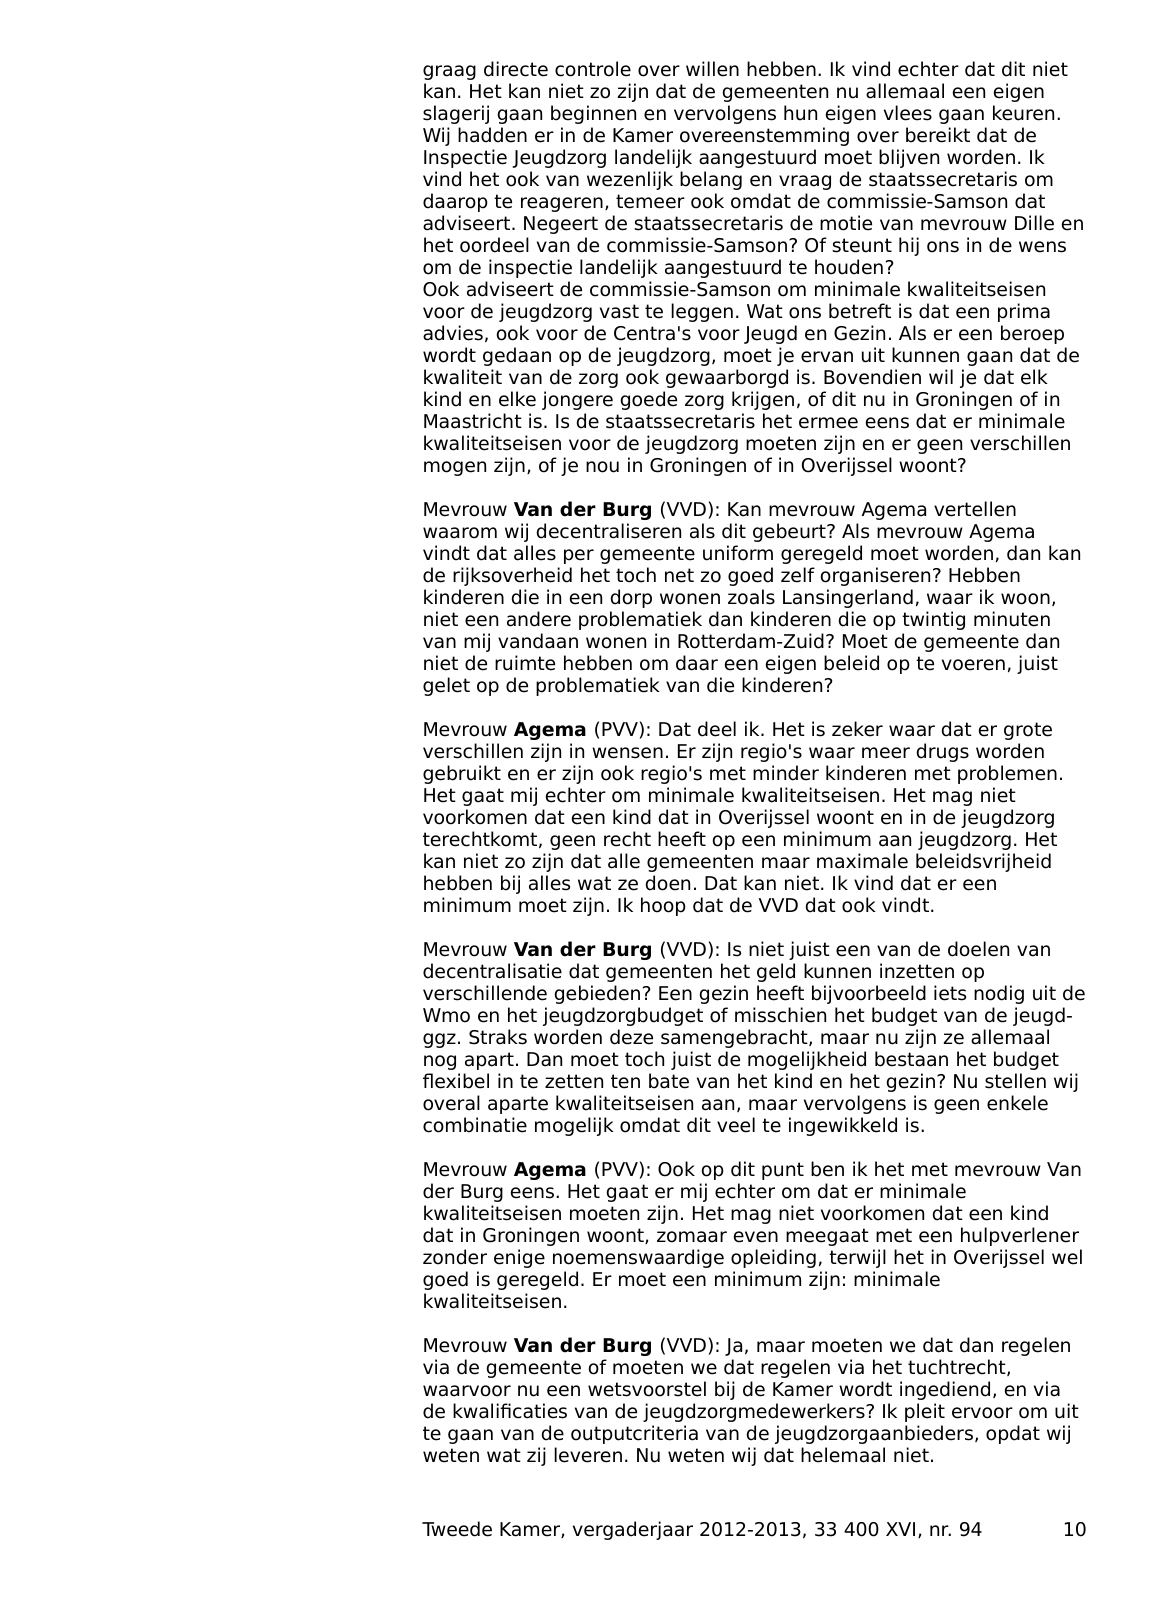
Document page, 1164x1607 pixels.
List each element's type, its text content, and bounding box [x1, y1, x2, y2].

text Mevrouw Van der Burg (VVD): Ja, maar moeten we dat dan regelen via de gemeente of moeten we dat regelen via het tuchtrecht, waarvoor nu een wetsvoorstel bij de Kamer wordt ingediend, en via de kwalificaties van de jeugdzorgmedewerkers? Ik pleit ervoor om uit te gaan van de outputcriteria van de jeugdzorgaanbieders, opdat wij weten wat zij leveren. Nu weten wij dat helemaal niet. [422, 1335, 1087, 1467]
text Mevrouw Van der Burg (VVD): Kan mevrouw Agema vertellen waarom wij decentraliseren als dit gebeurt? Als mevrouw Agema vindt dat alles per gemeente uniform geregeld moet worden, dan kan de rijksoverheid het toch net zo goed zelf organiseren? Hebben kinderen die in een dorp wonen zoals Lansingerland, waar ik woon, niet een andere problematiek dan kinderen die op twintig minuten van mij vandaan wonen in Rotterdam-Zuid? Moet de gemeente dan niet de ruimte hebben om daar een eigen beleid op te voeren, juist gelet op de problematiek van die kinderen? [422, 499, 1087, 697]
text graag directe controle over willen hebben. Ik vind echter dat dit niet kan. Het kan niet zo zijn dat de gemeenten nu allemaal een eigen slagerij gaan beginnen en vervolgens hun eigen vlees gaan keuren. Wij hadden er in de Kamer overeenstemming over bereikt dat de Inspectie Jeugdzorg landelijk aangestuurd moet blijven worden. Ik vind het ook van wezenlijk belang en vraag de staatssecretaris om daarop te reageren, temeer ook omdat de commissie-Samson dat adviseert. Negeert de staatssecretaris de motie van mevrouw Dille en het oordeel van de commissie-Samson? Of steunt hij ons in de wens om de inspectie landelijk aangestuurd te houden? [422, 59, 1087, 279]
text Mevrouw Van der Burg (VVD): Is niet juist een van de doelen van decentralisatie dat gemeenten het geld kunnen inzetten op verschillende gebieden? Een gezin heeft bijvoorbeeld iets nodig uit de Wmo en het jeugdzorgbudget of misschien het budget van de jeugd-ggz. Straks worden deze samengebracht, maar nu zijn ze allemaal nog apart. Dan moet toch juist de mogelijkheid bestaan het budget flexibel in te zetten ten bate van het kind en het gezin? Nu stellen wij overal aparte kwaliteitseisen aan, maar vervolgens is geen enkele combinatie mogelijk omdat dit veel te ingewikkeld is. [422, 939, 1087, 1137]
text Ook adviseert de commissie-Samson om minimale kwaliteitseisen voor de jeugdzorg vast te leggen. Wat ons betreft is dat een prima advies, ook voor de Centra's voor Jeugd en Gezin. Als er een beroep wordt gedaan op de jeugdzorg, moet je ervan uit kunnen gaan dat de kwaliteit van de zorg ook gewaarborgd is. Bovendien wil je dat elk kind en elke jongere goede zorg krijgen, of dit nu in Groningen of in Maastricht is. Is de staatssecretaris het ermee eens dat er minimale kwaliteitseisen voor de jeugdzorg moeten zijn en er geen verschillen mogen zijn, of je nou in Groningen of in Overijssel woont? [422, 279, 1087, 477]
text Mevrouw Agema (PVV): Dat deel ik. Het is zeker waar dat er grote verschillen zijn in wensen. Er zijn regio's waar meer drugs worden gebruikt en er zijn ook regio's met minder kinderen met problemen. Het gaat mij echter om minimale kwaliteitseisen. Het mag niet voorkomen dat een kind dat in Overijssel woont en in de jeugdzorg terechtkomt, geen recht heeft op een minimum aan jeugdzorg. Het kan niet zo zijn dat alle gemeenten maar maximale beleidsvrijheid hebben bij alles wat ze doen. Dat kan niet. Ik vind dat er een minimum moet zijn. Ik hoop dat de VVD dat ook vindt. [422, 719, 1087, 917]
text Mevrouw Agema (PVV): Ook op dit punt ben ik het met mevrouw Van der Burg eens. Het gaat er mij echter om dat er minimale kwaliteitseisen moeten zijn. Het mag niet voorkomen dat een kind dat in Groningen woont, zomaar even meegaat met een hulpverlener zonder enige noemenswaardige opleiding, terwijl het in Overijssel wel goed is geregeld. Er moet een minimum zijn: minimale kwaliteitseisen. [422, 1159, 1087, 1313]
